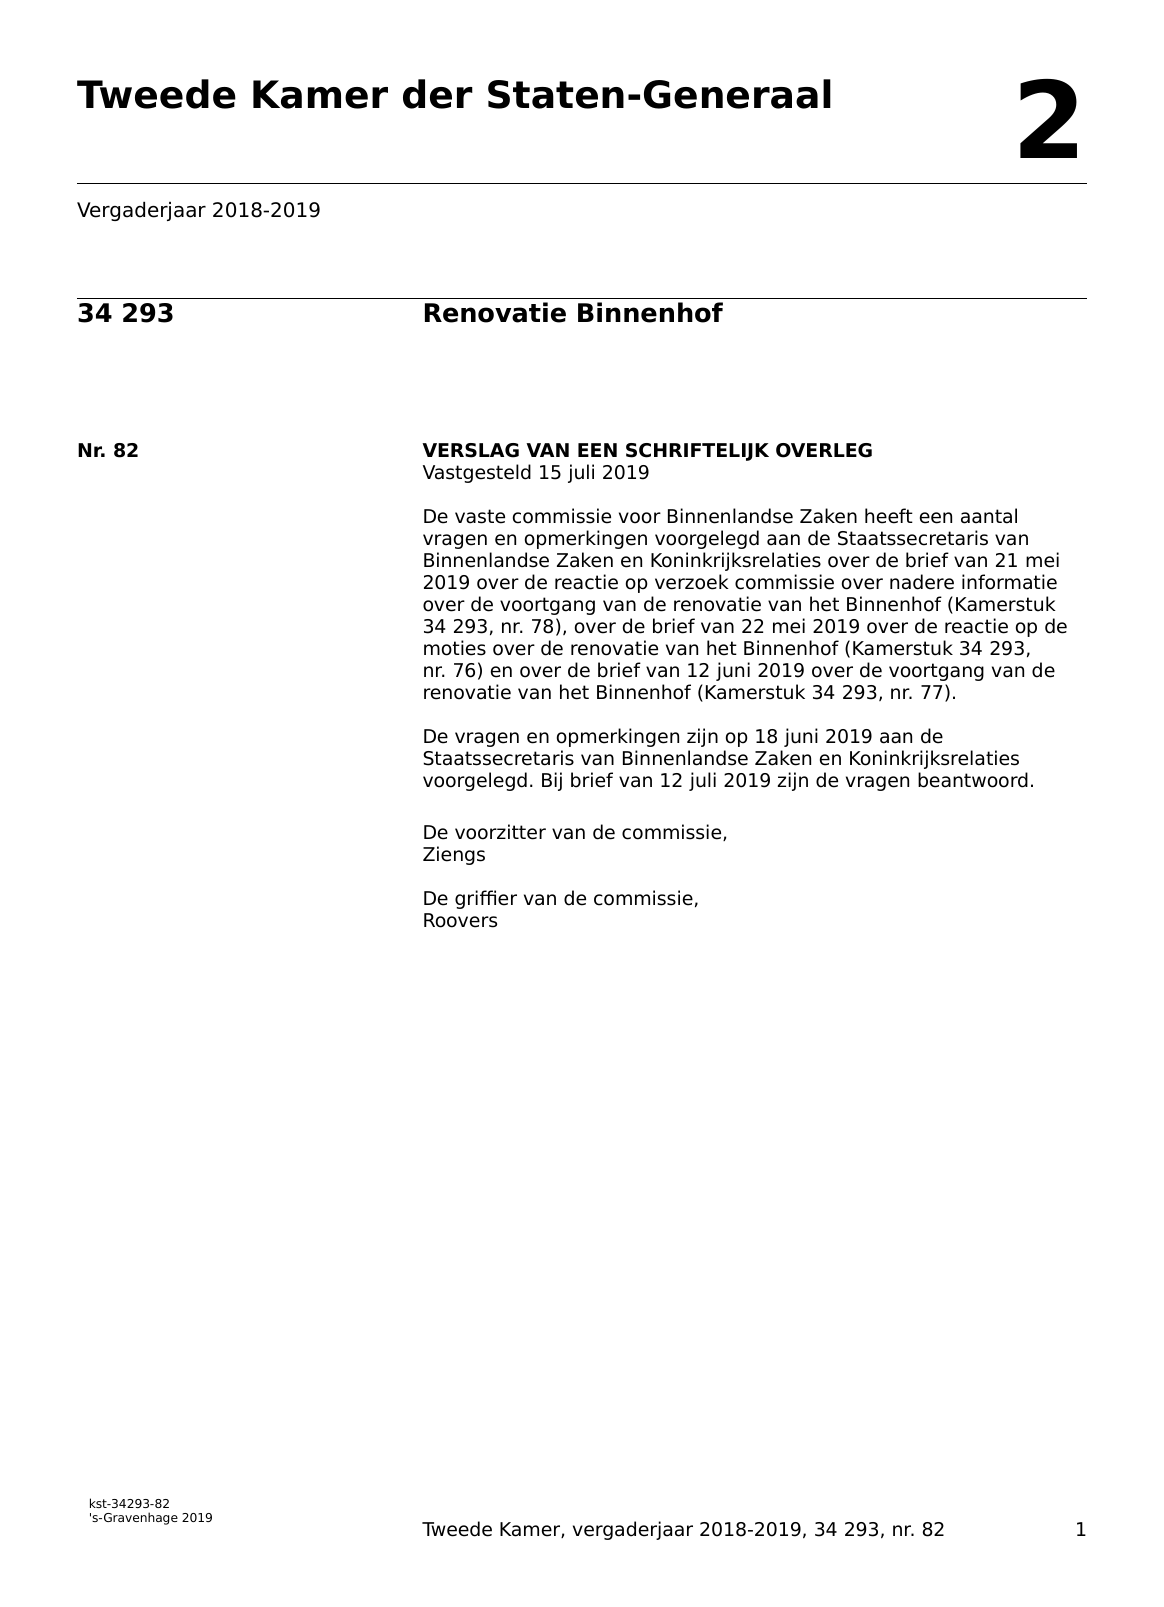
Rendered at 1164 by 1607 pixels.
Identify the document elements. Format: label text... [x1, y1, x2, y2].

table_header Tweede Kamer der Staten-Generaal [77, 59, 886, 183]
text Vastgesteld 15 juli 2019 [422, 462, 1087, 484]
text De vaste commissie voor Binnenlandse Zaken heeft een aantal vragen en opmerkingen voorgelegd aan de Staatssecretaris van Binnenlandse Zaken en Koninkrijksrelaties over de brief van 21 mei 2019 over de reactie op verzoek commissie over nadere informatie over de voortgang van de renovatie van het Binnenhof (Kamerstuk 34 293, nr. 78), over de brief van 22 mei 2019 over de reactie op de moties over de renovatie van het Binnenhof (Kamerstuk 34 293, nr. 76) en over de brief van 12 juni 2019 over de voortgang van de renovatie van het Binnenhof (Kamerstuk 34 293, nr. 77). [422, 506, 1087, 704]
text De vragen en opmerkingen zijn op 18 juni 2019 aan de Staatssecretaris van Binnenlandse Zaken en Koninkrijksrelaties voorgelegd. Bij brief van 12 juli 2019 zijn de vragen beantwoord. [422, 726, 1087, 792]
text 's-Gravenhage 2019 [88, 1511, 323, 1525]
text De griffier van de commissie, Roovers [422, 888, 1087, 932]
text kst-34293-82 [88, 1497, 323, 1511]
table_header 2 [886, 59, 1087, 183]
table_cell Vergaderjaar 2018-2019 [77, 184, 1087, 298]
text De voorzitter van de commissie, Ziengs [422, 822, 1087, 866]
subtitle 34 293 Renovatie Binnenhof [77, 299, 1087, 329]
subtitle Nr. 82 VERSLAG VAN EEN SCHRIFTELIJK OVERLEG [77, 440, 1087, 462]
